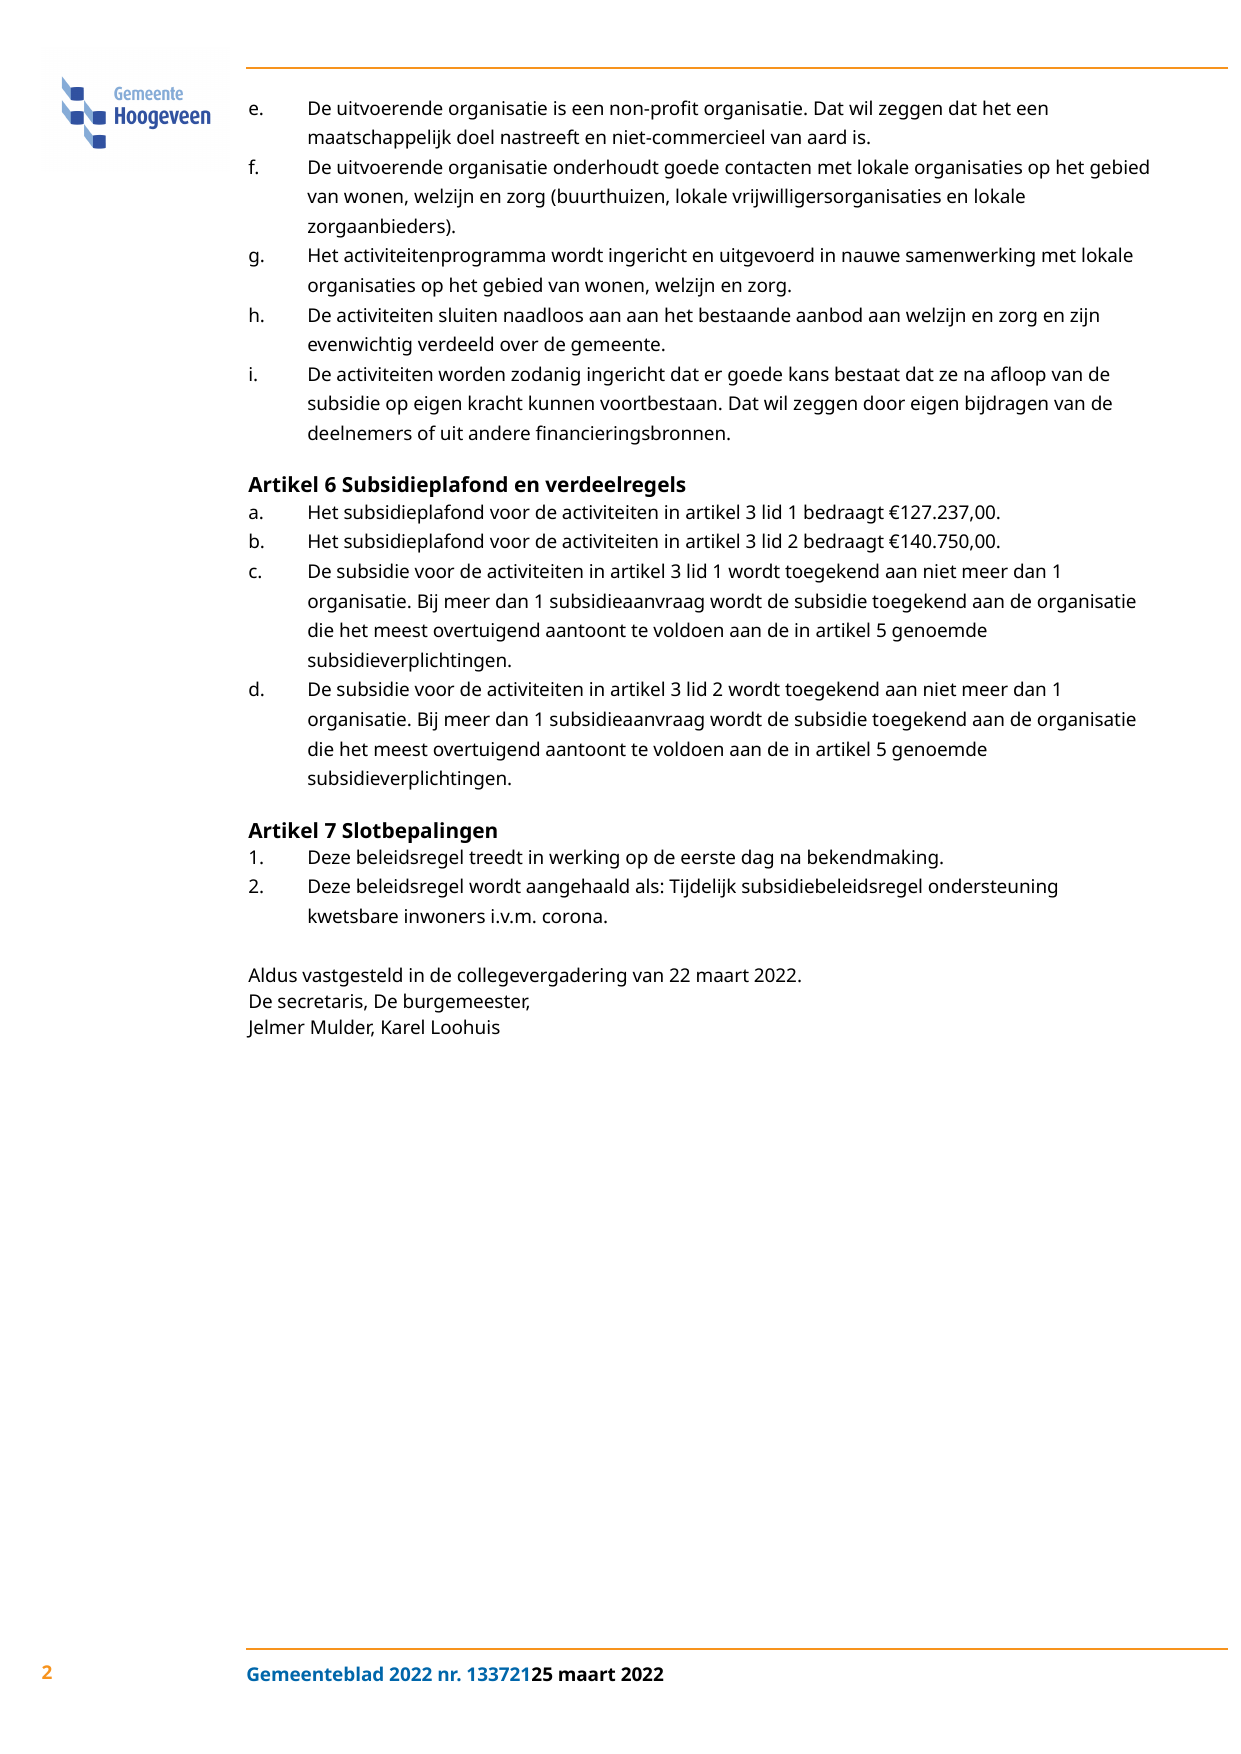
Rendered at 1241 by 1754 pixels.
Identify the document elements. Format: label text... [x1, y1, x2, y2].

list De uitvoerende organisatie is een non-profit organisatie. Dat wil zeggen dat het een maatschappelijk doel nastreeft en niet-commercieel van aard is. [248, 95, 1152, 150]
list Het subsidieplafond voor de activiteiten in artikel 3 lid 1 bedraagt €127.237,00. [248, 499, 1152, 525]
list Het subsidieplafond voor de activiteiten in artikel 3 lid 2 bedraagt €140.750,00. [248, 529, 1152, 554]
picture [41, 47, 231, 172]
list De activiteiten sluiten naadloos aan aan het bestaande aanbod aan welzijn en zorg en zijn evenwichtig verdeeld over de gemeente. [248, 302, 1152, 357]
list De subsidie voor de activiteiten in artikel 3 lid 1 wordt toegekend aan niet meer dan 1 organisatie. Bij meer dan 1 subsidieaanvraag wordt de subsidie toegekend aan de organisatie die het meest overtuigend aantoont te voldoen aan de in artikel 5 genoemde subsidieverplichtingen. [248, 558, 1152, 673]
list De subsidie voor de activiteiten in artikel 3 lid 2 wordt toegekend aan niet meer dan 1 organisatie. Bij meer dan 1 subsidieaanvraag wordt de subsidie toegekend aan de organisatie die het meest overtuigend aantoont te voldoen aan de in artikel 5 genoemde subsidieverplichtingen. [248, 677, 1152, 791]
list De uitvoerende organisatie onderhoudt goede contacten met lokale organisaties op het gebied van wonen, welzijn en zorg (buurthuizen, lokale vrijwilligersorganisaties en lokale zorgaanbieders). [248, 154, 1152, 239]
text Artikel 7 Slotbepalingen [248, 816, 1152, 844]
text Aldus vastgesteld in de collegevergadering van 22 maart 2022. [248, 962, 1152, 988]
text Artikel 6 Subsidieplafond en verdeelregels [248, 471, 1152, 499]
list Deze beleidsregel wordt aangehaald als: Tijdelijk subsidiebeleidsregel ondersteuning kwetsbare inwoners i.v.m. corona. [248, 874, 1152, 929]
text De secretaris, De burgemeester, [248, 988, 1152, 1014]
list Het activiteitenprogramma wordt ingericht en uitgevoerd in nauwe samenwerking met lokale organisaties op het gebied van wonen, welzijn en zorg. [248, 243, 1152, 298]
text Jelmer Mulder, Karel Loohuis [248, 1014, 1152, 1040]
list Deze beleidsregel treedt in werking op de eerste dag na bekendmaking. [248, 844, 1152, 870]
list De activiteiten worden zodanig ingericht dat er goede kans bestaat dat ze na afloop van de subsidie op eigen kracht kunnen voortbestaan. Dat wil zeggen door eigen bijdragen van de deelnemers of uit andere financieringsbronnen. [248, 361, 1152, 446]
